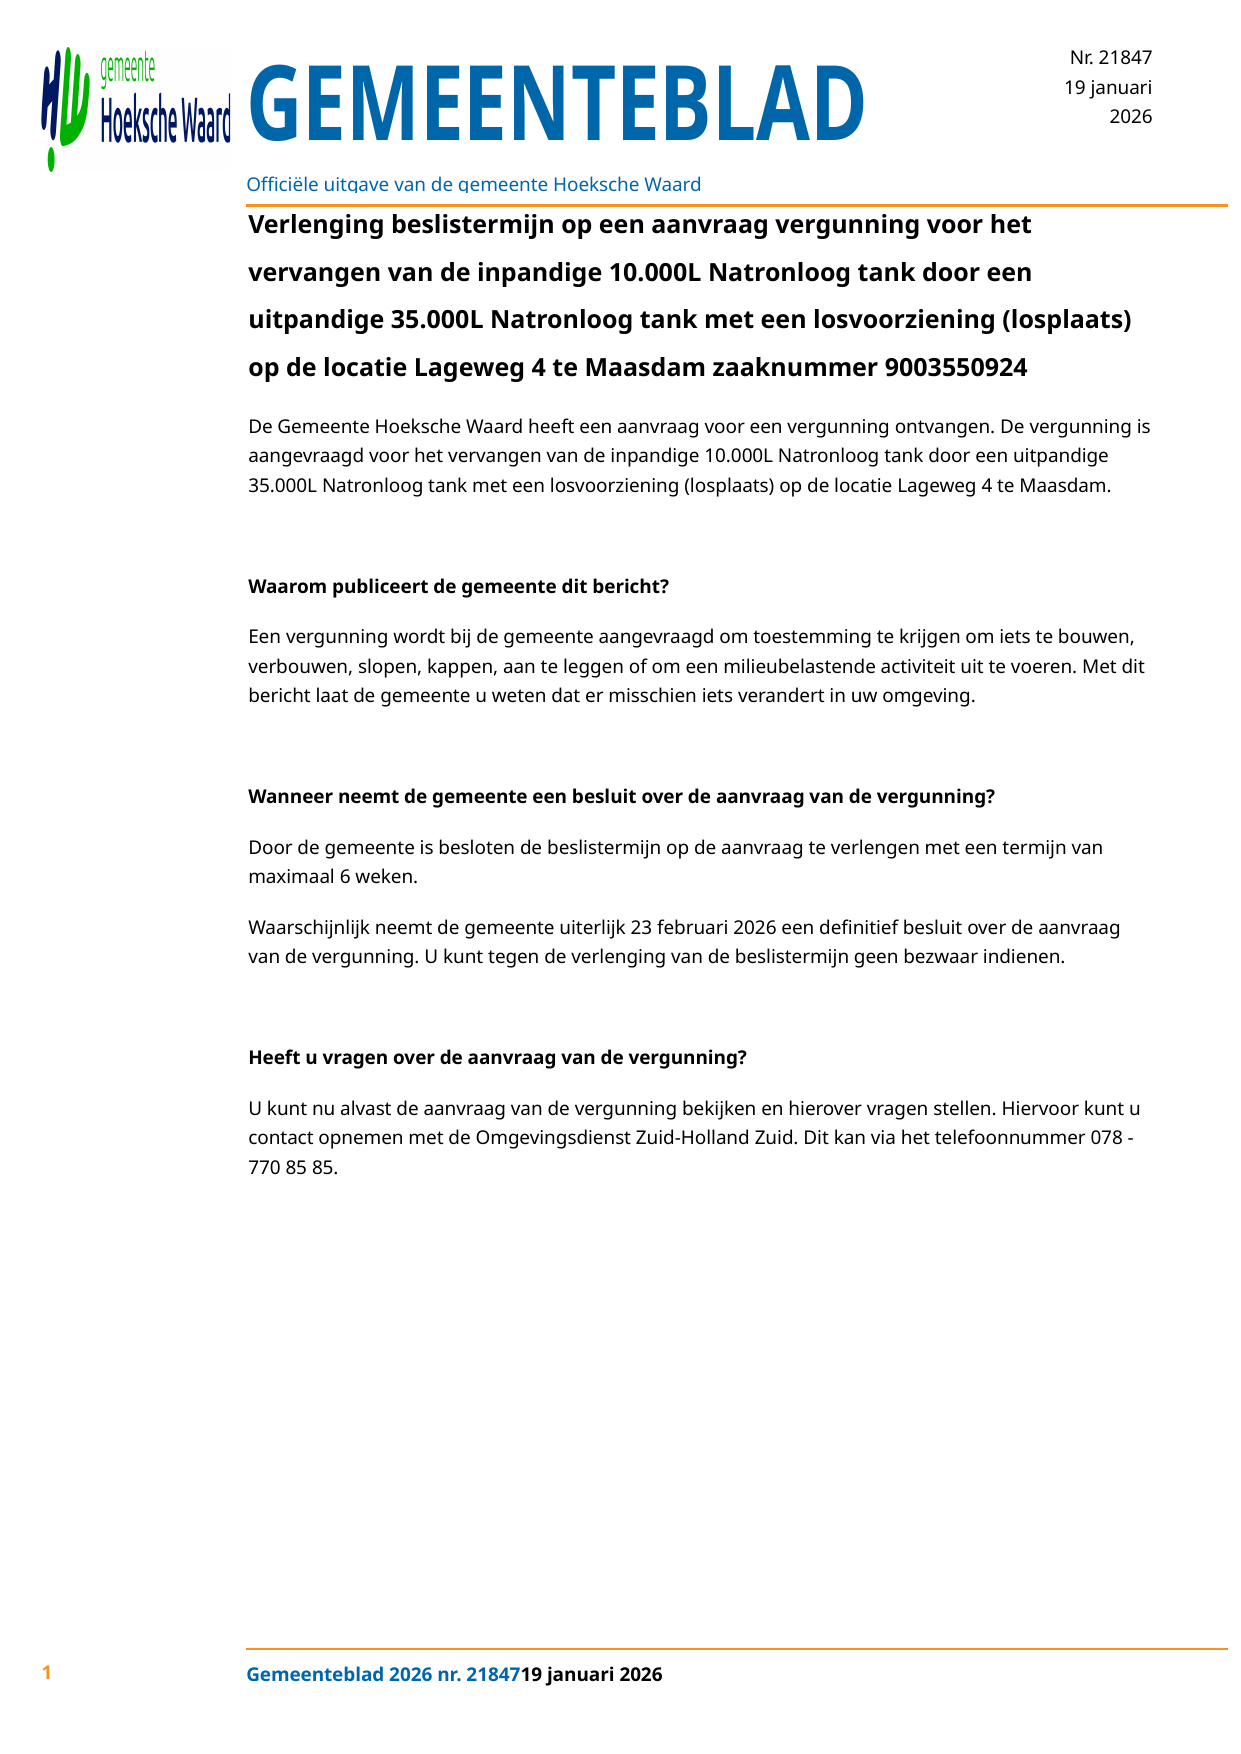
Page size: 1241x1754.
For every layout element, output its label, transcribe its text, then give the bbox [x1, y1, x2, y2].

text Een vergunning wordt bij de gemeente aangevraagd om toestemming te krijgen om iets te bouwen, verbouwen, slopen, kappen, aan te leggen of om een milieubelastende activiteit uit te voeren. Met dit bericht laat de gemeente u weten dat er misschien iets verandert in uw omgeving. [248, 623, 1152, 708]
text Door de gemeente is besloten de beslistermijn op de aanvraag te verlengen met een termijn van maximaal 6 weken. [248, 834, 1152, 889]
text Waarschijnlijk neemt de gemeente uiterlijk 23 februari 2026 een definitief besluit over de aanvraag van de vergunning. U kunt tegen de verlenging van de beslistermijn geen bezwaar indienen. [248, 914, 1152, 969]
text Heeft u vragen over de aanvraag van de vergunning? [248, 1044, 1152, 1070]
text U kunt nu alvast de aanvraag van de vergunning bekijken en hierover vragen stellen. Hiervoor kunt u contact opnemen met de Omgevingsdienst Zuid-Holland Zuid. Dit kan via het telefoonnummer 078 - 770 85 85. [248, 1095, 1152, 1180]
text De Gemeente Hoeksche Waard heeft een aanvraag voor een vergunning ontvangen. De vergunning is aangevraagd voor het vervangen van de inpandige 10.000L Natronloog tank door een uitpandige 35.000L Natronloog tank met een losvoorziening (losplaats) op de locatie Lageweg 4 te Maasdam. [248, 413, 1152, 498]
text Wanneer neemt de gemeente een besluit over de aanvraag van de vergunning? [248, 783, 1152, 809]
picture [41, 47, 231, 172]
text Verlenging beslistermijn op een aanvraag vergunning voor het vervangen van de inpandige 10.000L Natronloog tank door een uitpandige 35.000L Natronloog tank met een losvoorziening (losplaats) op de locatie Lageweg 4 te Maasdam zaaknummer 9003550924 [248, 207, 1152, 384]
text Waarom publiceert de gemeente dit bericht? [248, 573, 1152, 599]
